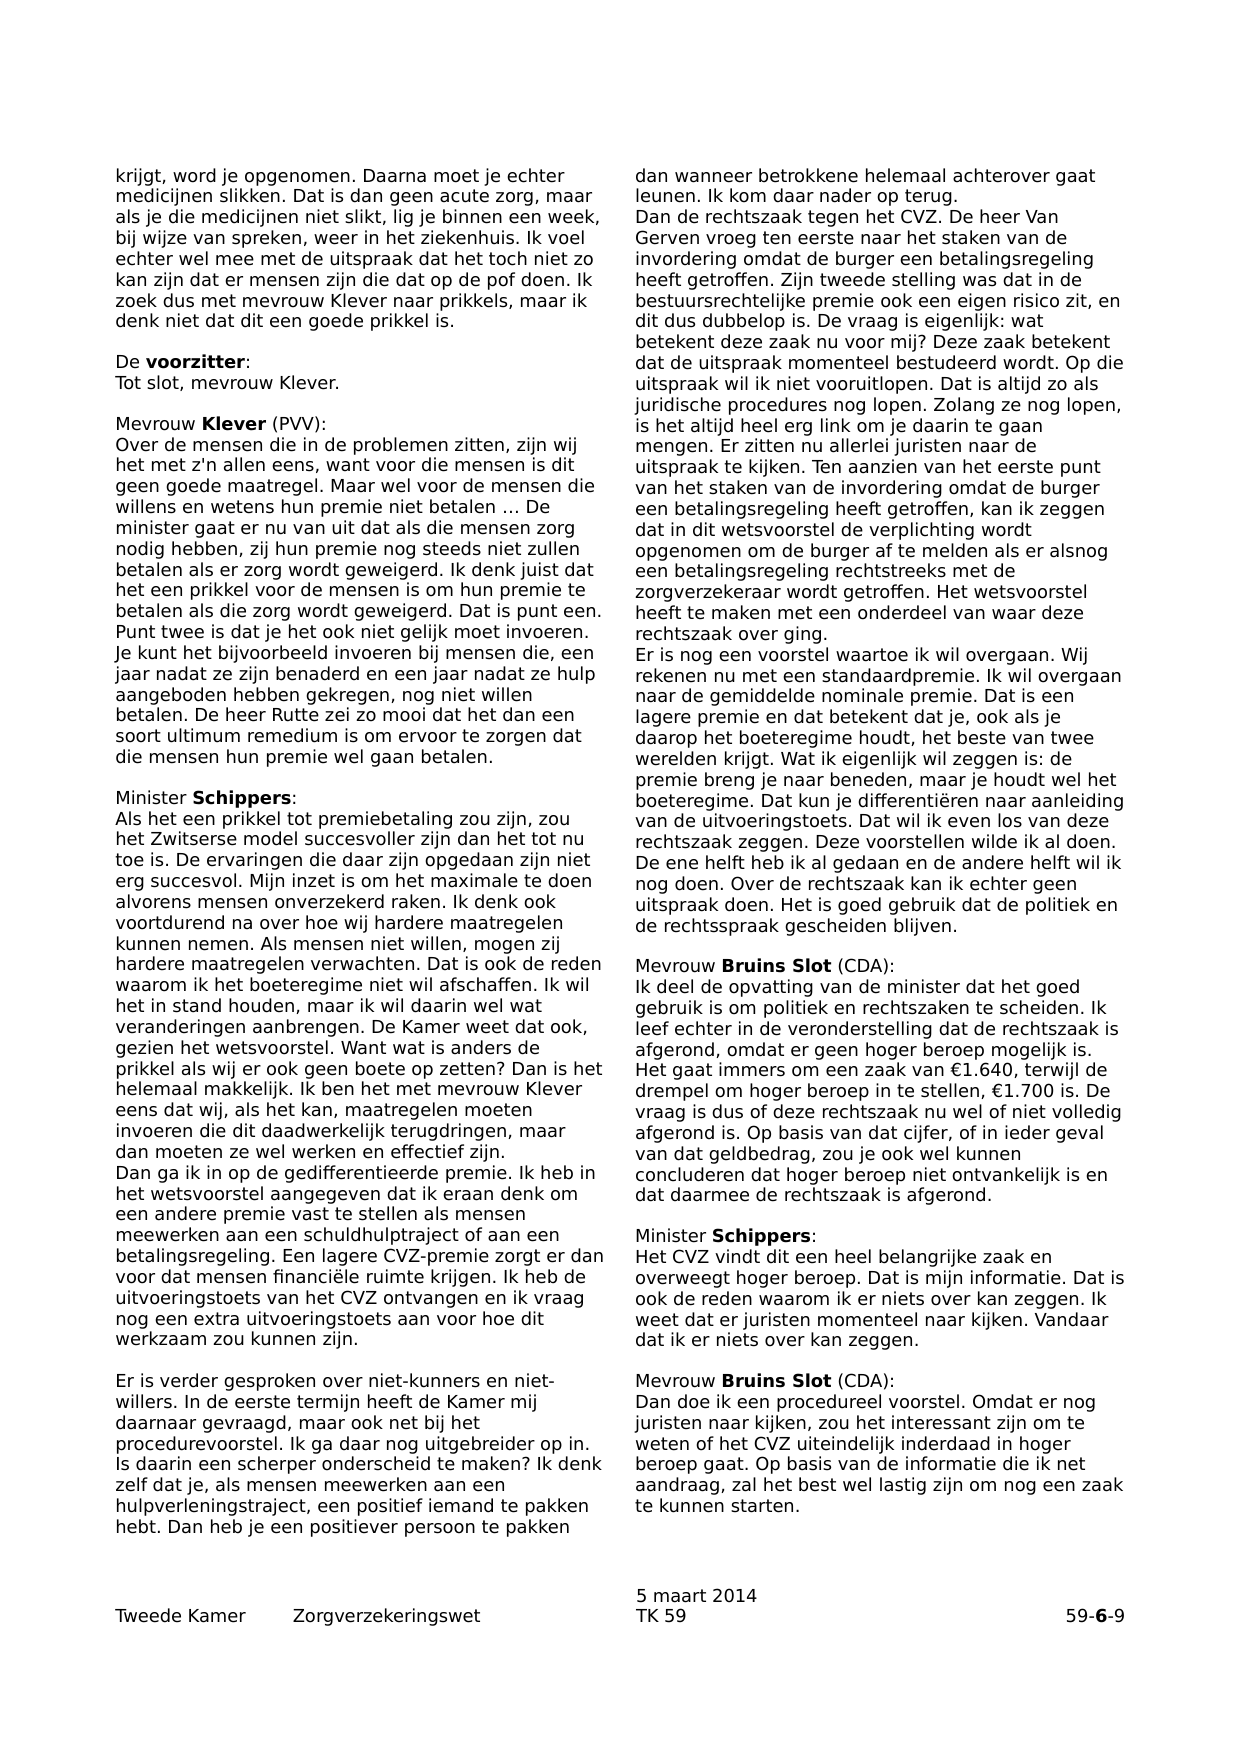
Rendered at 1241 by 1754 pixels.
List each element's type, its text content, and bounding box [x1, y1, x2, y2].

text dan wanneer betrokkene helemaal achterover gaat leunen. Ik kom daar nader op terug. [635, 165, 1125, 207]
text Dan de rechtszaak tegen het CVZ. De heer Van Gerven vroeg ten eerste naar het staken van de invordering omdat de burger een betalingsregeling heeft getroffen. Zijn tweede stelling was dat in de bestuursrechtelijke premie ook een eigen risico zit, en dit dus dubbelop is. De vraag is eigenlijk: wat betekent deze zaak nu voor mij? Deze zaak betekent dat de uitspraak momenteel bestudeerd wordt. Op die uitspraak wil ik niet vooruitlopen. Dat is altijd zo als juridische procedures nog lopen. Zolang ze nog lopen, is het altijd heel erg link om je daarin te gaan mengen. Er zitten nu allerlei juristen naar de uitspraak te kijken. Ten aanzien van het eerste punt van het staken van de invordering omdat de burger een betalingsregeling heeft getroffen, kan ik zeggen dat in dit wetsvoorstel de verplichting wordt opgenomen om de burger af te melden als er alsnog een betalingsregeling rechtstreeks met de zorgverzekeraar wordt getroffen. Het wetsvoorstel heeft te maken met een onderdeel van waar deze rechtszaak over ging. [635, 207, 1125, 644]
text Als het een prikkel tot premiebetaling zou zijn, zou het Zwitserse model succesvoller zijn dan het tot nu toe is. De ervaringen die daar zijn opgedaan zijn niet erg succesvol. Mijn inzet is om het maximale te doen alvorens mensen onverzekerd raken. Ik denk ook voortdurend na over hoe wij hardere maatregelen kunnen nemen. Als mensen niet willen, mogen zij hardere maatregelen verwachten. Dat is ook de reden waarom ik het boeteregime niet wil afschaffen. Ik wil het in stand houden, maar ik wil daarin wel wat veranderingen aanbrengen. De Kamer weet dat ook, gezien het wetsvoorstel. Want wat is anders de prikkel als wij er ook geen boete op zetten? Dan is het helemaal makkelijk. Ik ben het met mevrouw Klever eens dat wij, als het kan, maatregelen moeten invoeren die dit daadwerkelijk terugdringen, maar dan moeten ze wel werken en effectief zijn. [115, 808, 605, 1162]
text Er is nog een voorstel waartoe ik wil overgaan. Wij rekenen nu met een standaardpremie. Ik wil overgaan naar de gemiddelde nominale premie. Dat is een lagere premie en dat betekent dat je, ook als je daarop het boeteregime houdt, het beste van twee werelden krijgt. Wat ik eigenlijk wil zeggen is: de premie breng je naar beneden, maar je houdt wel het boeteregime. Dat kun je differentiëren naar aanleiding van de uitvoeringstoets. Dat wil ik even los van deze rechtszaak zeggen. Deze voorstellen wilde ik al doen. De ene helft heb ik al gedaan en de andere helft wil ik nog doen. Over de rechtszaak kan ik echter geen uitspraak doen. Het is goed gebruik dat de politiek en de rechtsspraak gescheiden blijven. [635, 644, 1125, 936]
text De voorzitter: [115, 352, 605, 373]
text Dan doe ik een procedureel voorstel. Omdat er nog juristen naar kijken, zou het interessant zijn om te weten of het CVZ uiteindelijk inderdaad in hoger beroep gaat. Op basis van de informatie die ik net aandraag, zal het best wel lastig zijn om nog een zaak te kunnen starten. [635, 1392, 1125, 1517]
text Het CVZ vindt dit een heel belangrijke zaak en overweegt hoger beroep. Dat is mijn informatie. Dat is ook de reden waarom ik er niets over kan zeggen. Ik weet dat er juristen momenteel naar kijken. Vandaar dat ik er niets over kan zeggen. [635, 1247, 1125, 1351]
text Minister Schippers: [635, 1226, 1125, 1247]
text Over de mensen die in de problemen zitten, zijn wij het met z'n allen eens, want voor die mensen is dit geen goede maatregel. Maar wel voor de mensen die willens en wetens hun premie niet betalen … De minister gaat er nu van uit dat als die mensen zorg nodig hebben, zij hun premie nog steeds niet zullen betalen als er zorg wordt geweigerd. Ik denk juist dat het een prikkel voor de mensen is om hun premie te betalen als die zorg wordt geweigerd. Dat is punt een. Punt twee is dat je het ook niet gelijk moet invoeren. Je kunt het bijvoorbeeld invoeren bij mensen die, een jaar nadat ze zijn benaderd en een jaar nadat ze hulp aangeboden hebben gekregen, nog niet willen betalen. De heer Rutte zei zo mooi dat het dan een soort ultimum remedium is om ervoor te zorgen dat die mensen hun premie wel gaan betalen. [115, 434, 605, 768]
text Minister Schippers: [115, 788, 605, 808]
text Er is verder gesproken over niet-kunners en niet-willers. In de eerste termijn heeft de Kamer mij daarnaar gevraagd, maar ook net bij het procedurevoorstel. Ik ga daar nog uitgebreider op in. Is daarin een scherper onderscheid te maken? Ik denk zelf dat je, als mensen meewerken aan een hulpverleningstraject, een positief iemand te pakken hebt. Dan heb je een positiever persoon te pakken [115, 1371, 605, 1537]
text Mevrouw Klever (PVV): [115, 413, 605, 434]
text Dan ga ik in op de gedifferentieerde premie. Ik heb in het wetsvoorstel aangegeven dat ik eraan denk om een andere premie vast te stellen als mensen meewerken aan een schuldhulptraject of aan een betalingsregeling. Een lagere CVZ-premie zorgt er dan voor dat mensen financiële ruimte krijgen. Ik heb de uitvoeringstoets van het CVZ ontvangen en ik vraag nog een extra uitvoeringstoets aan voor hoe dit werkzaam zou kunnen zijn. [115, 1162, 605, 1350]
text Mevrouw Bruins Slot (CDA): [635, 956, 1125, 977]
text Mevrouw Bruins Slot (CDA): [635, 1371, 1125, 1392]
text krijgt, word je opgenomen. Daarna moet je echter medicijnen slikken. Dat is dan geen acute zorg, maar als je die medicijnen niet slikt, lig je binnen een week, bij wijze van spreken, weer in het ziekenhuis. Ik voel echter wel mee met de uitspraak dat het toch niet zo kan zijn dat er mensen zijn die dat op de pof doen. Ik zoek dus met mevrouw Klever naar prikkels, maar ik denk niet dat dit een goede prikkel is. [115, 165, 605, 332]
text Ik deel de opvatting van de minister dat het goed gebruik is om politiek en rechtszaken te scheiden. Ik leef echter in de veronderstelling dat de rechtszaak is afgerond, omdat er geen hoger beroep mogelijk is. Het gaat immers om een zaak van €1.640, terwijl de drempel om hoger beroep in te stellen, €1.700 is. De vraag is dus of deze rechtszaak nu wel of niet volledig afgerond is. Op basis van dat cijfer, of in ieder geval van dat geldbedrag, zou je ook wel kunnen concluderen dat hoger beroep niet ontvankelijk is en dat daarmee de rechtszaak is afgerond. [635, 977, 1125, 1206]
text Tot slot, mevrouw Klever. [115, 373, 605, 393]
